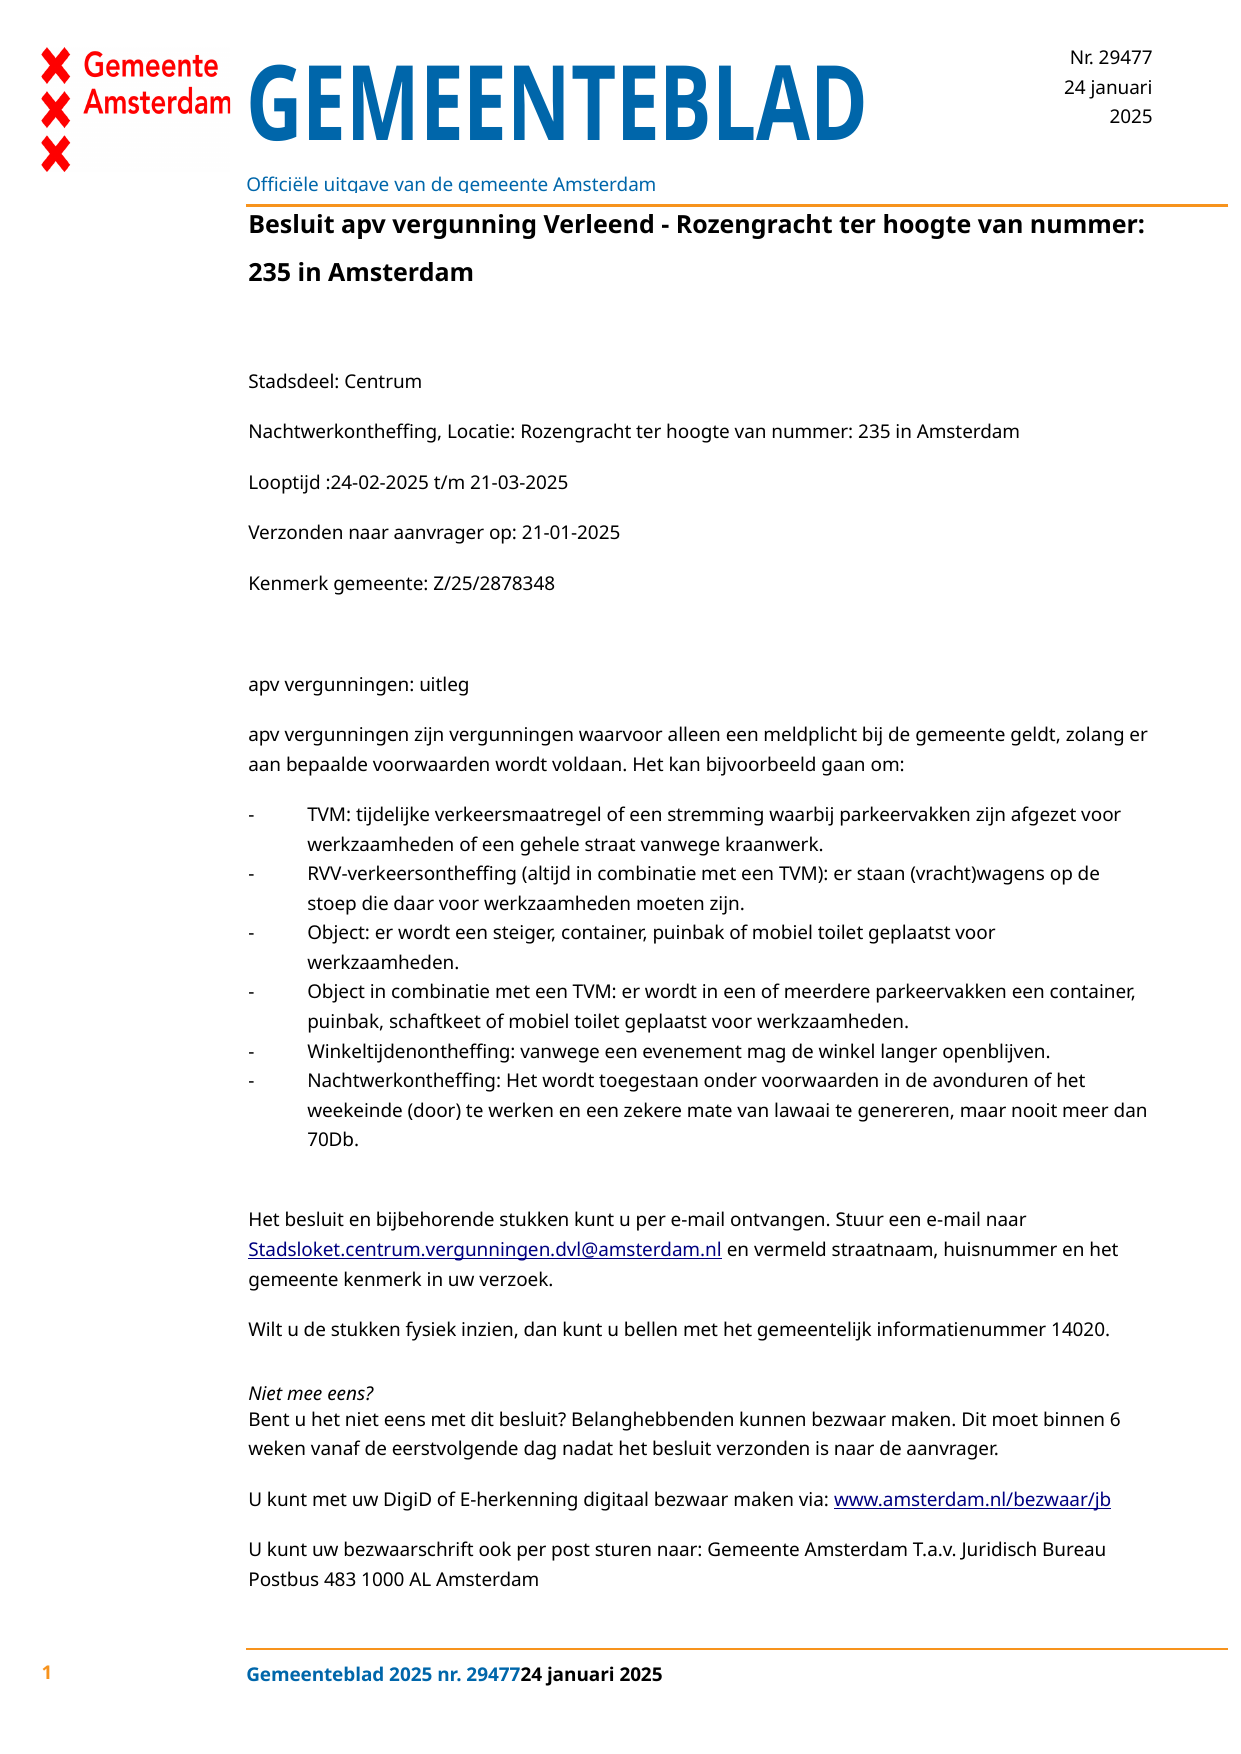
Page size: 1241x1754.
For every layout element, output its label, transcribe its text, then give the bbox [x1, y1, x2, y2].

text Niet mee eens? [248, 1380, 1152, 1406]
text Besluit apv vergunning Verleend - Rozengracht ter hoogte van nummer: 235 in Amsterdam [248, 207, 1152, 288]
text apv vergunningen zijn vergunningen waarvoor alleen een meldplicht bij de gemeente geldt, zolang er aan bepaalde voorwaarden wordt voldaan. Het kan bijvoorbeeld gaan om: [248, 721, 1152, 777]
text Stadsdeel: Centrum [248, 368, 1152, 394]
text U kunt met uw DigiD of E-herkenning digitaal bezwaar maken via: www.amsterdam.nl/bezwaar/jb [248, 1486, 1152, 1512]
text Bent u het niet eens met dit besluit? Belanghebbenden kunnen bezwaar maken. Dit moet binnen 6 weken vanaf de eerstvolgende dag nadat het besluit verzonden is naar de aanvrager. [248, 1406, 1152, 1461]
list Object: er wordt een steiger, container, puinbak of mobiel toilet geplaatst voor werkzaamheden. [248, 919, 1152, 975]
text Het besluit en bijbehorende stukken kunt u per e-mail ontvangen. Stuur een e-mail naar Stadsloket.centrum.vergunningen.dvl@amsterdam.nl en vermeld straatnaam, huisnummer en het gemeente kenmerk in uw verzoek. [248, 1207, 1152, 1292]
list TVM: tijdelijke verkeersmaatregel of een stremming waarbij parkeervakken zijn afgezet voor werkzaamheden of een gehele straat vanwege kraanwerk. [248, 801, 1152, 857]
text Wilt u de stukken fysiek inzien, dan kunt u bellen met het gemeentelijk informatienummer 14020. [248, 1316, 1152, 1342]
text apv vergunningen: uitleg [248, 671, 1152, 697]
text U kunt uw bezwaarschrift ook per post sturen naar: Gemeente Amsterdam T.a.v. Juridisch Bureau Postbus 483 1000 AL Amsterdam [248, 1536, 1152, 1592]
list Object in combinatie met een TVM: er wordt in een of meerdere parkeervakken een container, puinbak, schaftkeet of mobiel toilet geplaatst voor werkzaamheden. [248, 979, 1152, 1034]
list Nachtwerkontheffing: Het wordt toegestaan onder voorwaarden in de avonduren of het weekeinde (door) te werken en een zekere mate van lawaai te genereren, maar nooit meer dan 70Db. [248, 1067, 1152, 1152]
picture [41, 47, 231, 172]
text Nachtwerkontheffing, Locatie: Rozengracht ter hoogte van nummer: 235 in Amsterdam [248, 419, 1152, 444]
text Verzonden naar aanvrager op: 21-01-2025 [248, 519, 1152, 545]
text Kenmerk gemeente: Z/25/2878348 [248, 570, 1152, 596]
list RVV-verkeersontheffing (altijd in combinatie met een TVM): er staan (vracht)wagens op de stoep die daar voor werkzaamheden moeten zijn. [248, 860, 1152, 916]
text Looptijd :24-02-2025 t/m 21-03-2025 [248, 469, 1152, 495]
list Winkeltijdenontheffing: vanwege een evenement mag de winkel langer openblijven. [248, 1038, 1152, 1064]
